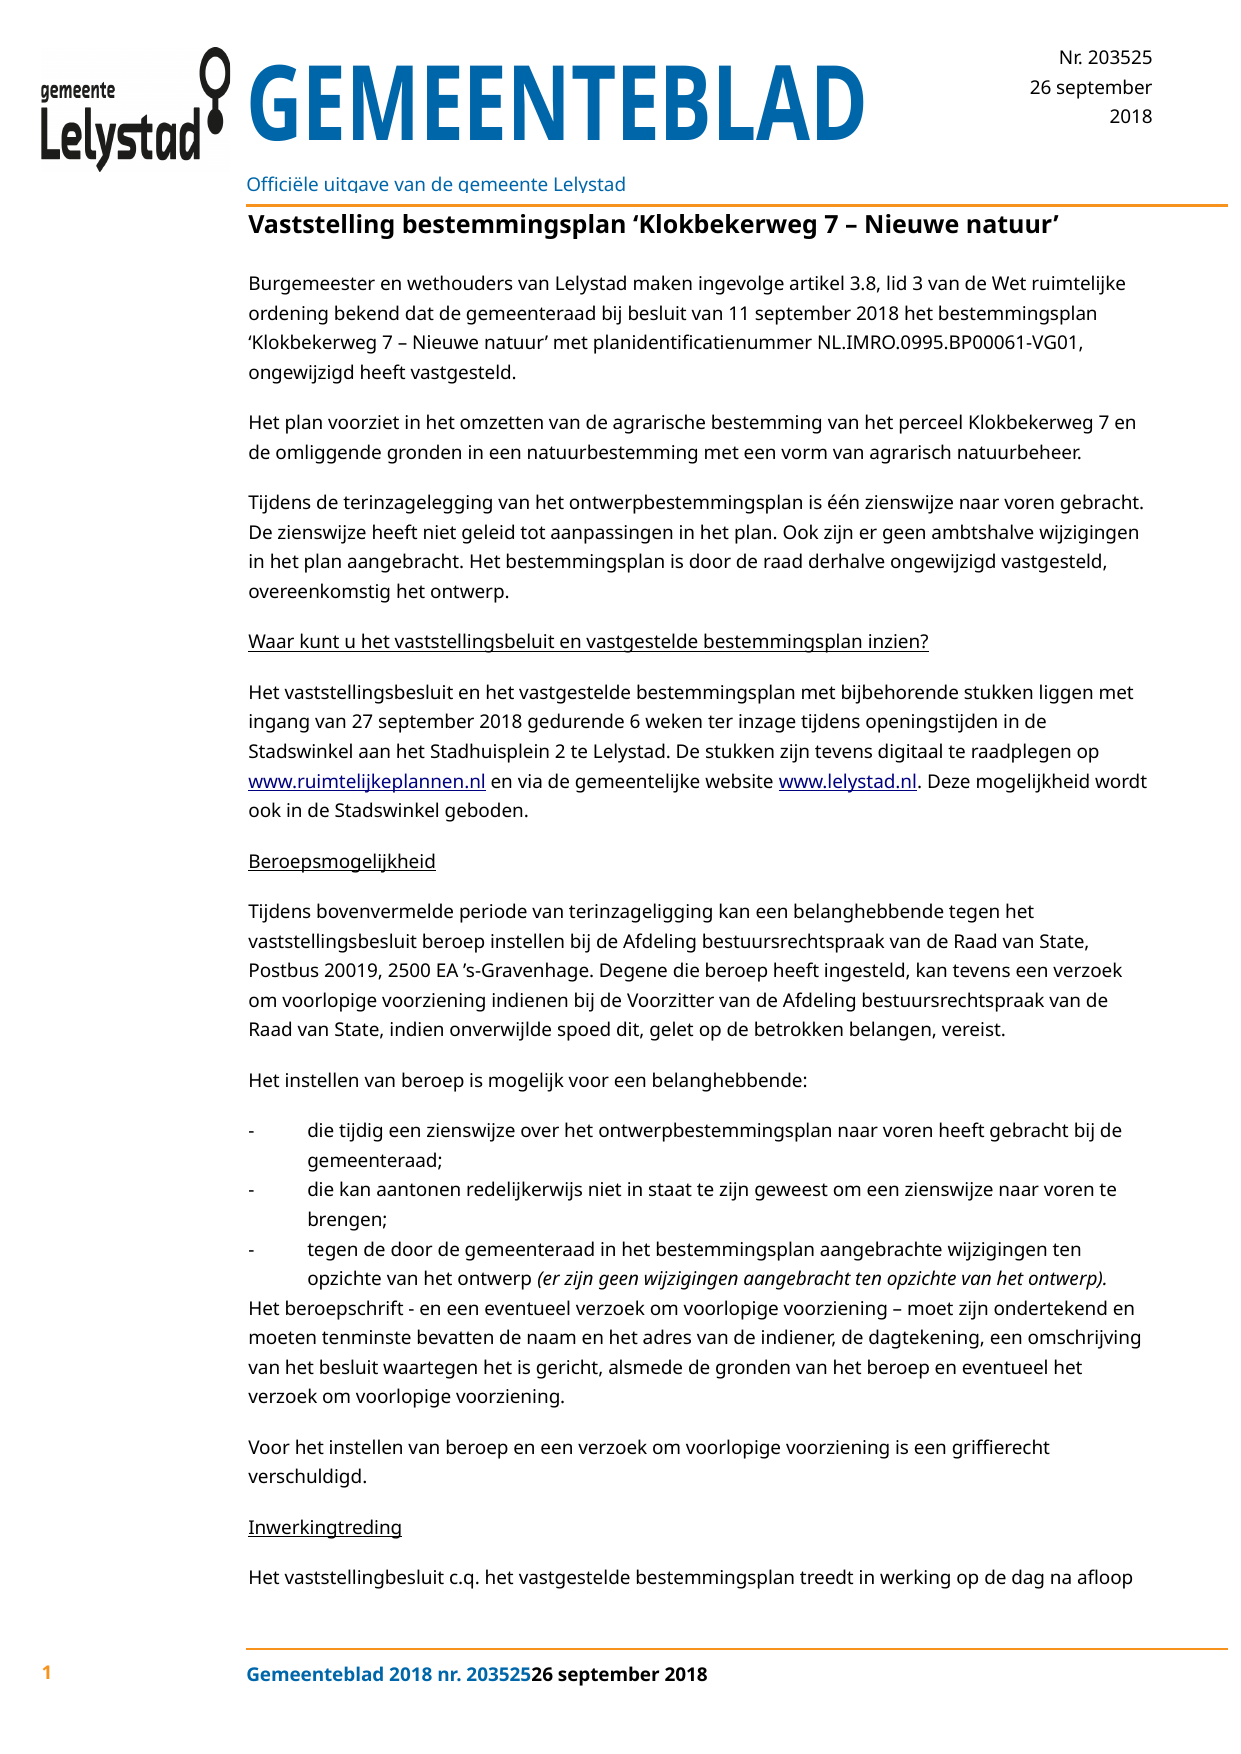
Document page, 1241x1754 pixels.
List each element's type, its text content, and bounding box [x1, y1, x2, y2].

list tegen de door de gemeenteraad in het bestemmingsplan aangebrachte wijzigingen ten opzichte van het ontwerp (er zijn geen wijzigingen aangebracht ten opzichte van het ontwerp). [248, 1236, 1152, 1291]
text Het vaststellingsbesluit en het vastgestelde bestemmingsplan met bijbehorende stukken liggen met ingang van 27 september 2018 gedurende 6 weken ter inzage tijdens openingstijden in de Stadswinkel aan het Stadhuisplein 2 te Lelystad. De stukken zijn tevens digitaal te raadplegen op www.ruimtelijkeplannen.nl en via de gemeentelijke website www.lelystad.nl. Deze mogelijkheid wordt ook in de Stadswinkel geboden. [248, 679, 1152, 823]
text Het beroepschrift - en een eventueel verzoek om voorlopige voorziening – moet zijn ondertekend en moeten tenminste bevatten de naam en het adres van de indiener, de dagtekening, een omschrijving van het besluit waartegen het is gericht, alsmede de gronden van het beroep en eventueel het verzoek om voorlopige voorziening. [248, 1295, 1152, 1409]
text Het vaststellingbesluit c.q. het vastgestelde bestemmingsplan treedt in werking op de dag na afloop [248, 1564, 1152, 1590]
text Het plan voorziet in het omzetten van de agrarische bestemming van het perceel Klokbekerweg 7 en de omliggende gronden in een natuurbestemming met een vorm van agrarisch natuurbeheer. [248, 409, 1152, 465]
picture [41, 47, 231, 172]
text Tijdens bovenvermelde periode van terinzageligging kan een belanghebbende tegen het vaststellingsbesluit beroep instellen bij de Afdeling bestuursrechtspraak van de Raad van State, Postbus 20019, 2500 EA ’s-Gravenhage. Degene die beroep heeft ingesteld, kan tevens een verzoek om voorlopige voorziening indienen bij de Voorzitter van de Afdeling bestuursrechtspraak van de Raad van State, indien onverwijlde spoed dit, gelet op de betrokken belangen, vereist. [248, 898, 1152, 1042]
text Inwerkingtreding [248, 1514, 1152, 1540]
text Voor het instellen van beroep en een verzoek om voorlopige voorziening is een griffierecht verschuldigd. [248, 1434, 1152, 1489]
text Het instellen van beroep is mogelijk voor een belanghebbende: [248, 1067, 1152, 1093]
list die tijdig een zienswijze over het ontwerpbestemmingsplan naar voren heeft gebracht bij de gemeenteraad; [248, 1117, 1152, 1173]
text Tijdens de terinzagelegging van het ontwerpbestemmingsplan is één zienswijze naar voren gebracht. De zienswijze heeft niet geleid tot aanpassingen in het plan. Ook zijn er geen ambtshalve wijzigingen in het plan aangebracht. Het bestemmingsplan is door de raad derhalve ongewijzigd vastgesteld, overeenkomstig het ontwerp. [248, 489, 1152, 604]
text Burgemeester en wethouders van Lelystad maken ingevolge artikel 3.8, lid 3 van de Wet ruimtelijke ordening bekend dat de gemeenteraad bij besluit van 11 september 2018 het bestemmingsplan ‘Klokbekerweg 7 – Nieuwe natuur’ met planidentificatienummer NL.IMRO.0995.BP00061-VG01, ongewijzigd heeft vastgesteld. [248, 270, 1152, 385]
list die kan aantonen redelijkerwijs niet in staat te zijn geweest om een zienswijze naar voren te brengen; [248, 1177, 1152, 1232]
text Beroepsmogelijkheid [248, 848, 1152, 873]
text Waar kunt u het vaststellingsbeluit en vastgestelde bestemmingsplan inzien? [248, 629, 1152, 654]
text Vaststelling bestemmingsplan ‘Klokbekerweg 7 – Nieuwe natuur’ [248, 207, 1152, 241]
